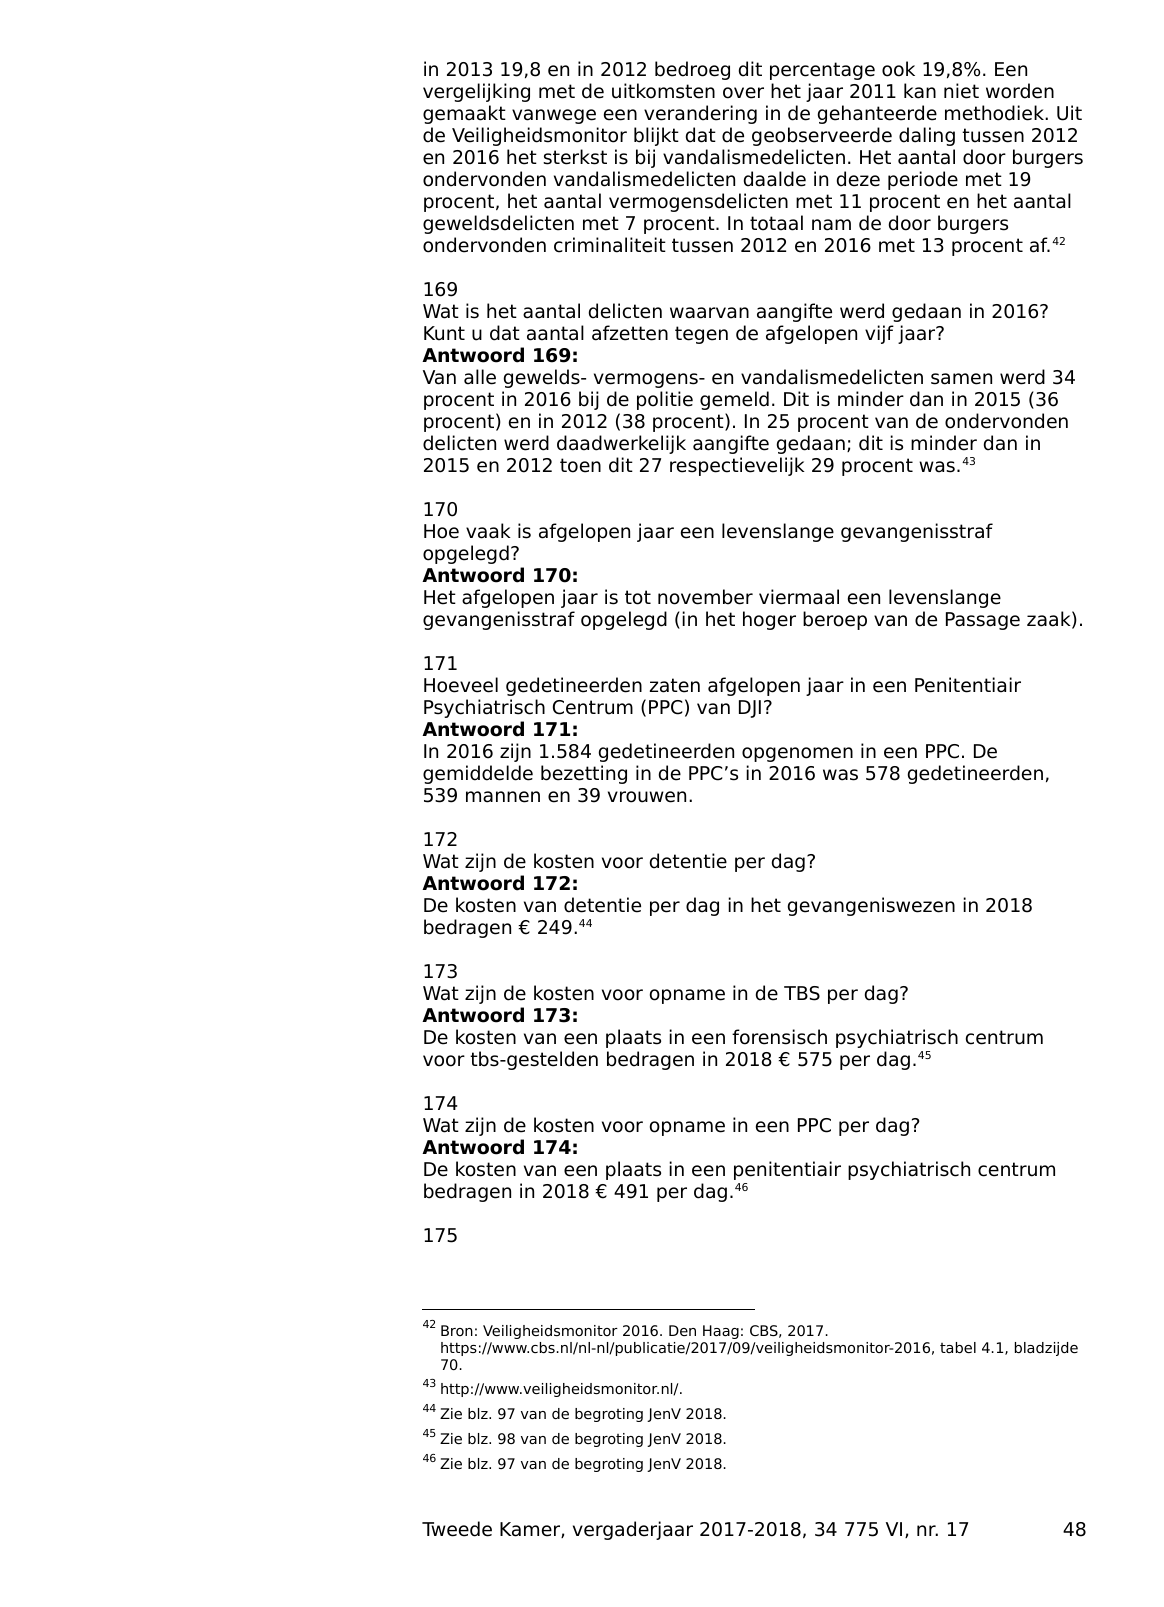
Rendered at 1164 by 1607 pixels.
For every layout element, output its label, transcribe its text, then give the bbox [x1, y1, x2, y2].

text In 2016 zijn 1.584 gedetineerden opgenomen in een PPC. De gemiddelde bezetting in de PPC’s in 2016 was 578 gedetineerden, 539 mannen en 39 vrouwen. [422, 741, 1087, 807]
text Zie blz. 97 van de begroting JenV 2018. [422, 1402, 1087, 1424]
text Zie blz. 97 van de begroting JenV 2018. [422, 1452, 1087, 1474]
text Wat zijn de kosten voor opname in een PPC per dag? [422, 1115, 1087, 1137]
text De kosten van detentie per dag in het gevangeniswezen in 2018 bedragen € 249. [422, 895, 1087, 939]
text Van alle gewelds- vermogens- en vandalismedelicten samen werd 34 procent in 2016 bij de politie gemeld. Dit is minder dan in 2015 (36 procent) en in 2012 (38 procent). In 25 procent van de ondervonden delicten werd daadwerkelijk aangifte gedaan; dit is minder dan in 2015 en 2012 toen dit 27 respectievelijk 29 procent was. [422, 367, 1087, 477]
text Wat is het aantal delicten waarvan aangifte werd gedaan in 2016? Kunt u dat aantal afzetten tegen de afgelopen vijf jaar? [422, 301, 1087, 345]
text Antwoord 170: [422, 565, 1087, 587]
text 171 [422, 653, 1087, 675]
text Antwoord 169: [422, 345, 1087, 367]
text Wat zijn de kosten voor opname in de TBS per dag? [422, 983, 1087, 1005]
text Hoe vaak is afgelopen jaar een levenslange gevangenisstraf opgelegd? [422, 521, 1087, 565]
text Antwoord 174: [422, 1137, 1087, 1159]
text 174 [422, 1093, 1087, 1115]
text in 2013 19,8 en in 2012 bedroeg dit percentage ook 19,8%. Een vergelijking met de uitkomsten over het jaar 2011 kan niet worden gemaakt vanwege een verandering in de gehanteerde methodiek. Uit de Veiligheidsmonitor blijkt dat de geobserveerde daling tussen 2012 en 2016 het sterkst is bij vandalismedelicten. Het aantal door burgers ondervonden vandalismedelicten daalde in deze periode met 19 procent, het aantal vermogensdelicten met 11 procent en het aantal geweldsdelicten met 7 procent. In totaal nam de door burgers ondervonden criminaliteit tussen 2012 en 2016 met 13 procent af. [422, 59, 1087, 257]
text Antwoord 171: [422, 719, 1087, 741]
text http://www.veiligheidsmonitor.nl/. [422, 1377, 1087, 1399]
text Antwoord 172: [422, 873, 1087, 895]
text 172 [422, 829, 1087, 851]
text Hoeveel gedetineerden zaten afgelopen jaar in een Penitentiair Psychiatrisch Centrum (PPC) van DJI? [422, 675, 1087, 719]
text 170 [422, 499, 1087, 521]
text 173 [422, 961, 1087, 983]
text Wat zijn de kosten voor detentie per dag? [422, 851, 1087, 873]
text 169 [422, 279, 1087, 301]
text De kosten van een plaats in een penitentiair psychiatrisch centrum bedragen in 2018 € 491 per dag. [422, 1159, 1087, 1203]
text Zie blz. 98 van de begroting JenV 2018. [422, 1427, 1087, 1449]
text Bron: Veiligheidsmonitor 2016. Den Haag: CBS, 2017. https://www.cbs.nl/nl-nl/publicatie/2017/09/veiligheidsmonitor-2016, tabel 4.1, bladzijde 70. [422, 1318, 1087, 1374]
text Antwoord 173: [422, 1005, 1087, 1027]
text De kosten van een plaats in een forensisch psychiatrisch centrum voor tbs-gestelden bedragen in 2018 € 575 per dag. [422, 1027, 1087, 1071]
text 175 [422, 1225, 1087, 1247]
text Het afgelopen jaar is tot november viermaal een levenslange gevangenisstraf opgelegd (in het hoger beroep van de Passage zaak). [422, 587, 1087, 631]
